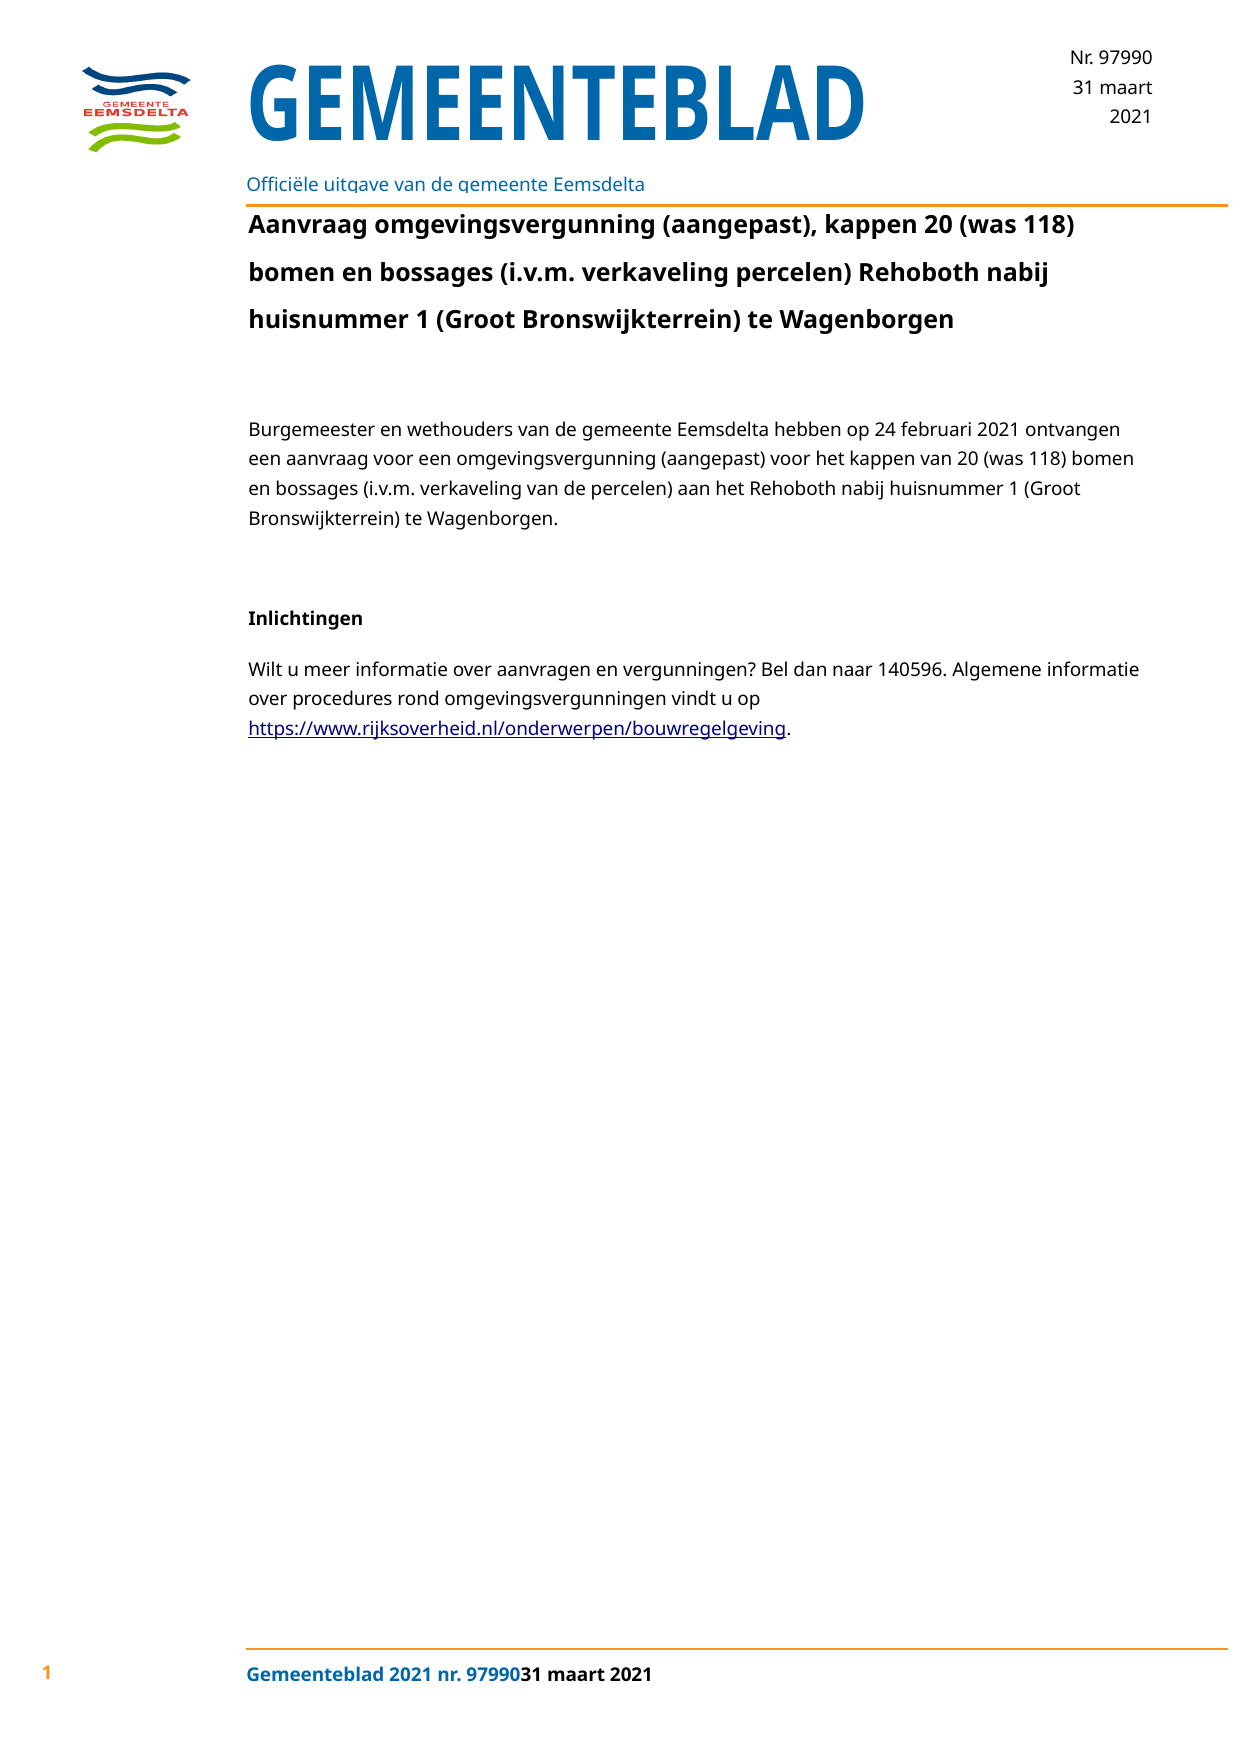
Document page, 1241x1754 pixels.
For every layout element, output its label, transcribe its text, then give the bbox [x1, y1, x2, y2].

text Inlichtingen [248, 606, 1152, 631]
picture [41, 47, 231, 172]
text Aanvraag omgevingsvergunning (aangepast), kappen 20 (was 118) bomen en bossages (i.v.m. verkaveling percelen) Rehoboth nabij huisnummer 1 (Groot Bronswijkterrein) te Wagenborgen [248, 207, 1152, 336]
text Burgemeester en wethouders van de gemeente Eemsdelta hebben op 24 februari 2021 ontvangen een aanvraag voor een omgevingsvergunning (aangepast) voor het kappen van 20 (was 118) bomen en bossages (i.v.m. verkaveling van de percelen) aan het Rehoboth nabij huisnummer 1 (Groot Bronswijkterrein) te Wagenborgen. [248, 416, 1152, 530]
text Wilt u meer informatie over aanvragen en vergunningen? Bel dan naar 140596. Algemene informatie over procedures rond omgevingsvergunningen vindt u op https://www.rijksoverheid.nl/onderwerpen/bouwregelgeving. [248, 656, 1152, 741]
